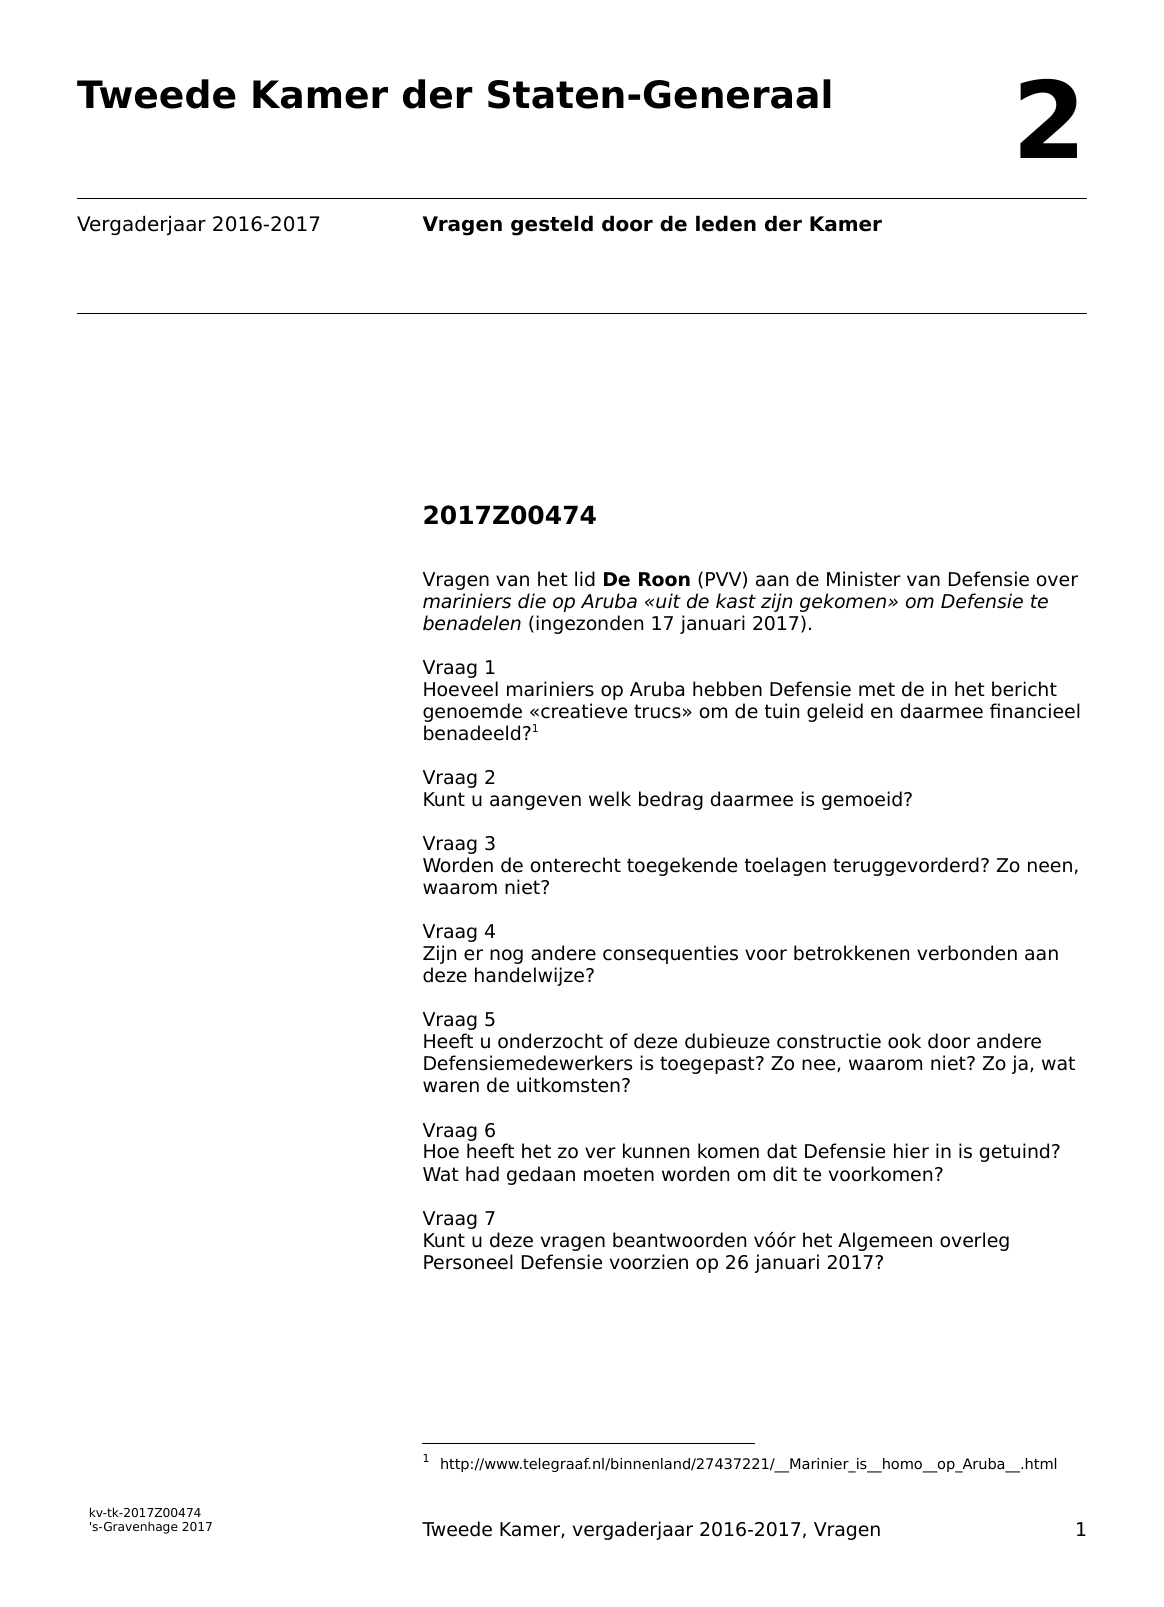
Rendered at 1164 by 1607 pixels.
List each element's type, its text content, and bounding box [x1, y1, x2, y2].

text 's-Gravenhage 2017 [88, 1520, 323, 1534]
text Hoe heeft het zo ver kunnen komen dat Defensie hier in is getuind? Wat had gedaan moeten worden om dit te voorkomen? [422, 1141, 1087, 1185]
text Vraag 6 [422, 1119, 1087, 1141]
text Kunt u aangeven welk bedrag daarmee is gemoeid? [422, 789, 1087, 811]
table_cell Vragen gesteld door de leden der Kamer [422, 199, 1087, 313]
text Vragen van het lid De Roon (PVV) aan de Minister van Defensie over mariniers die op Aruba «uit de kast zijn gekomen» om Defensie te benadelen (ingezonden 17 januari 2017). [422, 569, 1087, 635]
text Kunt u deze vragen beantwoorden vóór het Algemeen overleg Personeel Defensie voorzien op 26 januari 2017? [422, 1229, 1087, 1273]
text http://www.telegraaf.nl/binnenland/27437221/__Marinier_is__homo__op_Aruba__.html [422, 1452, 1087, 1474]
text Zijn er nog andere consequenties voor betrokkenen verbonden aan deze handelwijze? [422, 943, 1087, 987]
text Worden de onterecht toegekende toelagen teruggevorderd? Zo neen, waarom niet? [422, 855, 1087, 899]
table_header 2 [886, 59, 1087, 198]
text Vraag 1 [422, 657, 1087, 679]
table_header Tweede Kamer der Staten-Generaal [77, 59, 886, 198]
text kv-tk-2017Z00474 [88, 1506, 323, 1520]
text Vraag 3 [422, 833, 1087, 855]
text Vraag 2 [422, 767, 1087, 789]
text 2017Z00474 [422, 501, 1087, 531]
text Vraag 4 [422, 921, 1087, 943]
text Hoeveel mariniers op Aruba hebben Defensie met de in het bericht genoemde «creatieve trucs» om de tuin geleid en daarmee financieel benadeeld? [422, 679, 1087, 745]
text Vraag 7 [422, 1208, 1087, 1229]
table_cell Vergaderjaar 2016-2017 [77, 199, 422, 313]
text Heeft u onderzocht of deze dubieuze constructie ook door andere Defensiemedewerkers is toegepast? Zo nee, waarom niet? Zo ja, wat waren de uitkomsten? [422, 1031, 1087, 1097]
text Vraag 5 [422, 1009, 1087, 1031]
